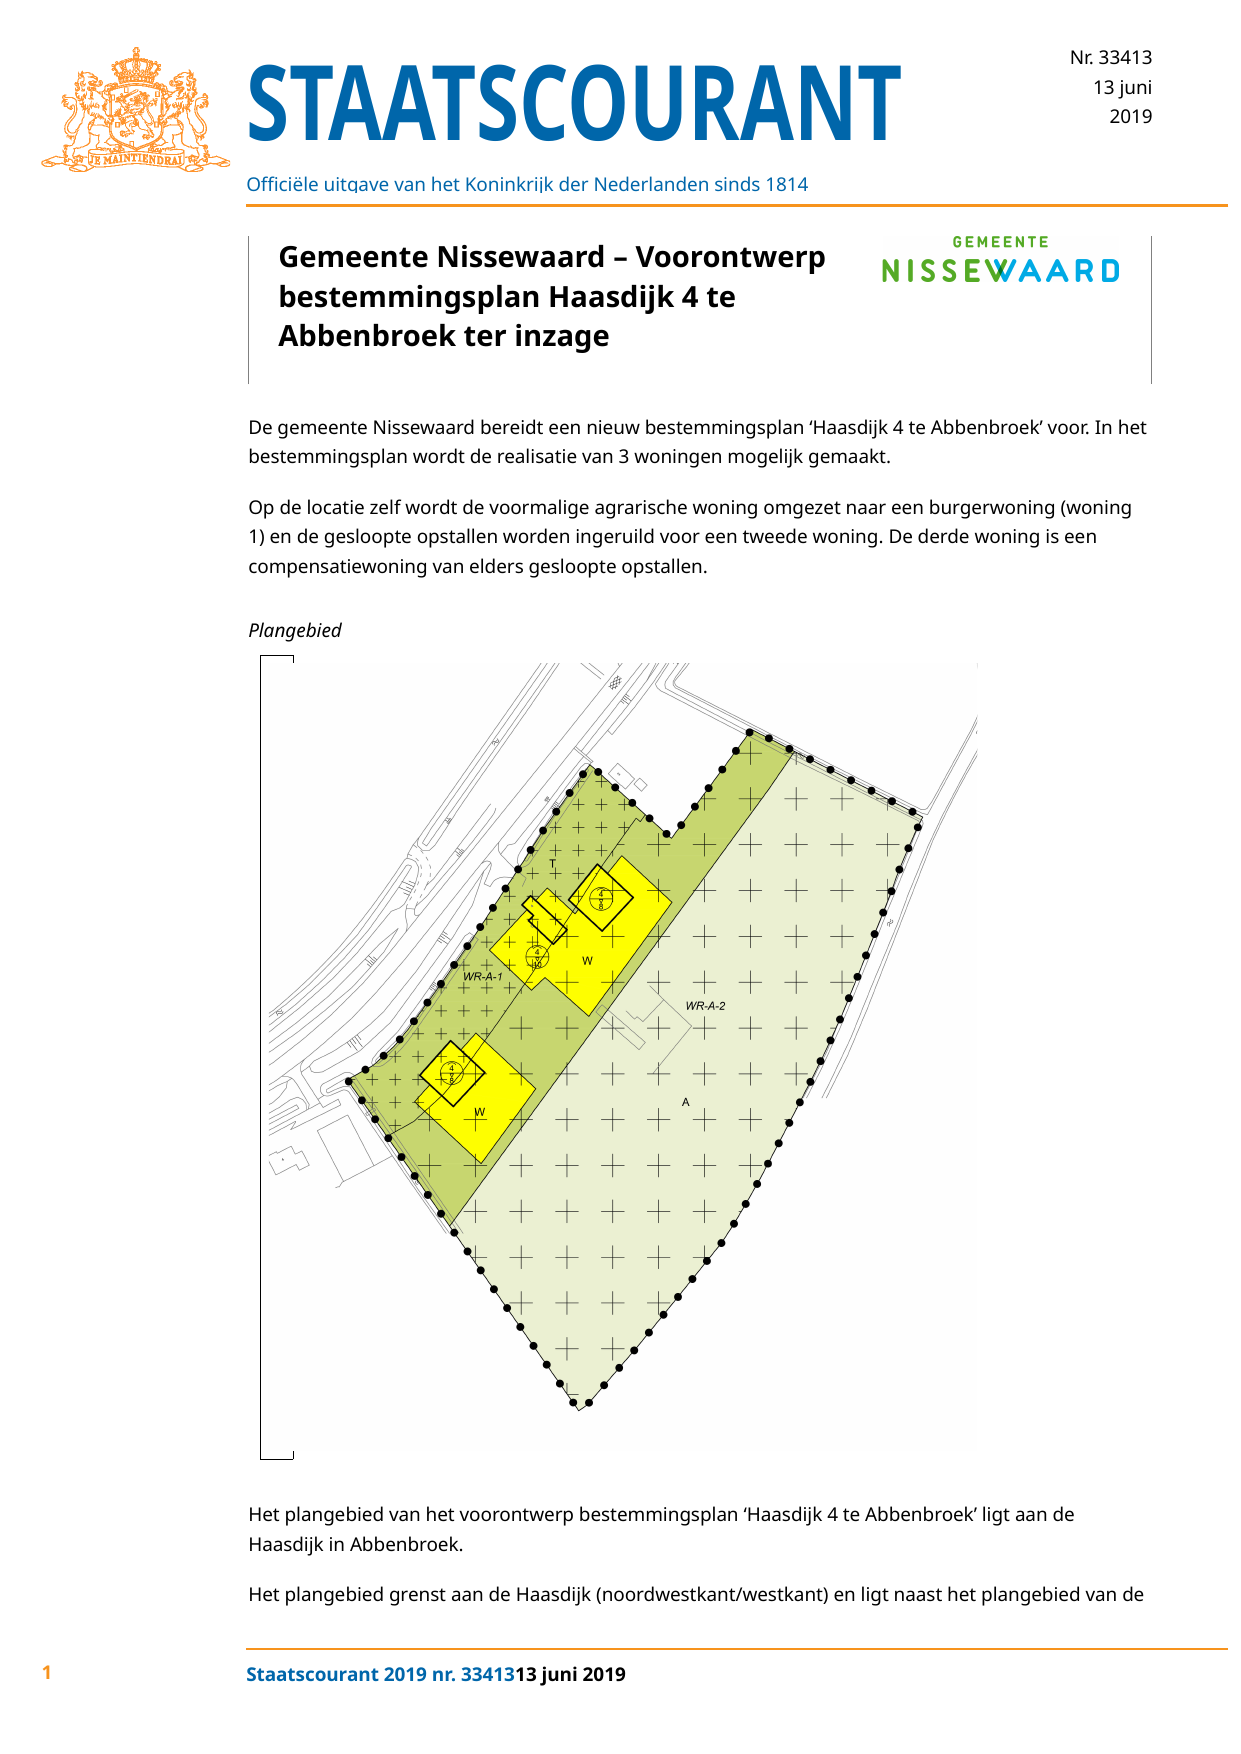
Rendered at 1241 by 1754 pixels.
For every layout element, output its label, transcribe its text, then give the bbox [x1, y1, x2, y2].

text Het plangebied van het voorontwerp bestemmingsplan ‘Haasdijk 4 te Abbenbroek’ ligt aan de Haasdijk in Abbenbroek. [248, 1501, 1152, 1557]
picture [1081, 275, 1088, 282]
picture [1107, 264, 1114, 277]
text De gemeente Nissewaard bereidt een nieuw bestemmingsplan ‘Haasdijk 4 te Abbenbroek’ voor. In het bestemmingsplan wordt de realisatie van 3 woningen mogelijk gemaakt. [248, 414, 1152, 469]
text Op de locatie zelf wordt de voormalige agrarische woning omgezet naar een burgerwoning (woning 1) en de gesloopte opstallen worden ingeruild voor een tweede woning. De derde woning is een compensatiewoning van elders gesloopte opstallen. [248, 494, 1152, 579]
text Het plangebied grenst aan de Haasdijk (noordwestkant/westkant) en ligt naast het plangebied van de [248, 1581, 1152, 1607]
picture [1051, 277, 1064, 282]
picture [268, 663, 978, 1451]
picture [882, 236, 1119, 282]
table_header [850, 236, 1151, 384]
picture [1023, 277, 1036, 282]
picture [41, 47, 231, 172]
table_header Gemeente Nissewaard – Voorontwerp bestemmingsplan Haasdijk 4 te Abbenbroek ter inzage [249, 236, 850, 384]
text Plangebied [248, 617, 1152, 643]
